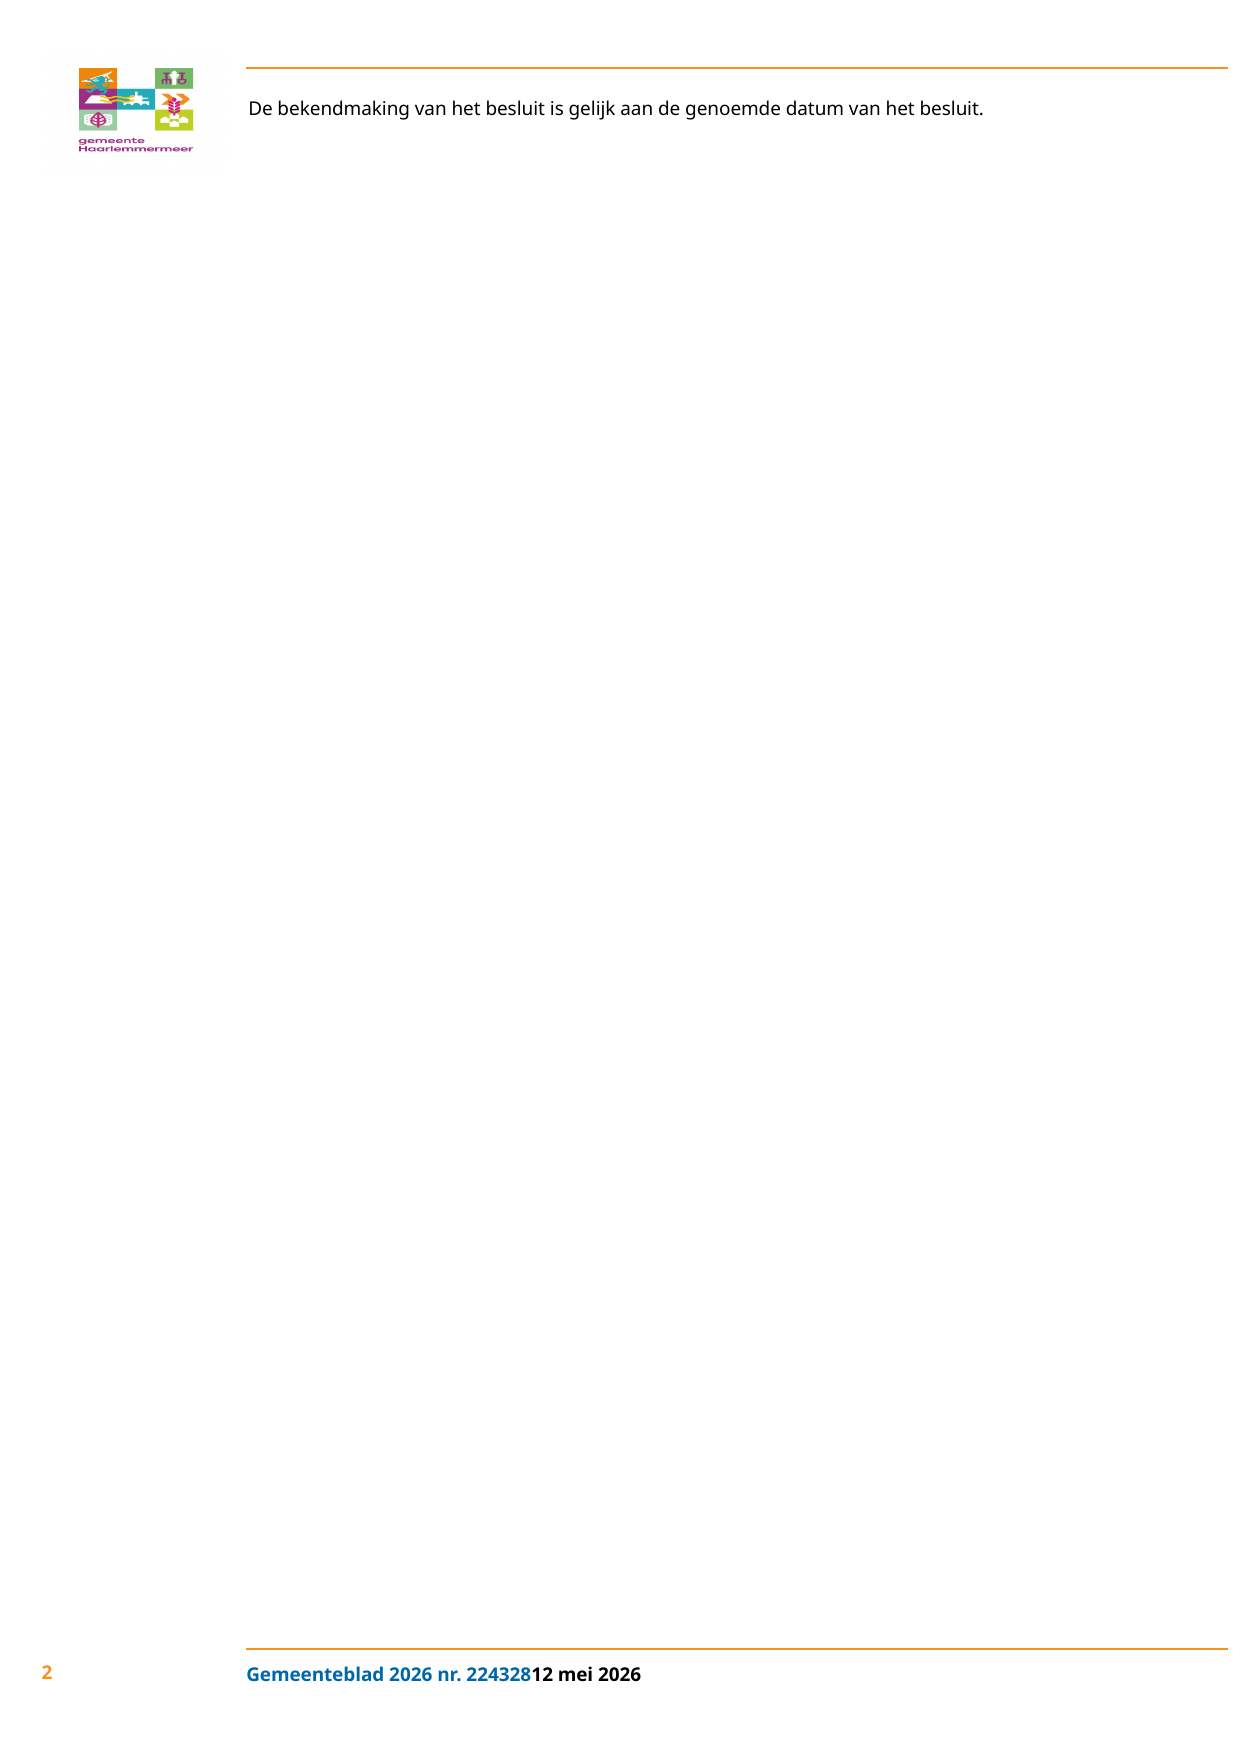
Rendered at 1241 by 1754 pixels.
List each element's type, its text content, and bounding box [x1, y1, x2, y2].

picture [41, 47, 231, 172]
text De bekendmaking van het besluit is gelijk aan de genoemde datum van het besluit. [248, 95, 1152, 121]
